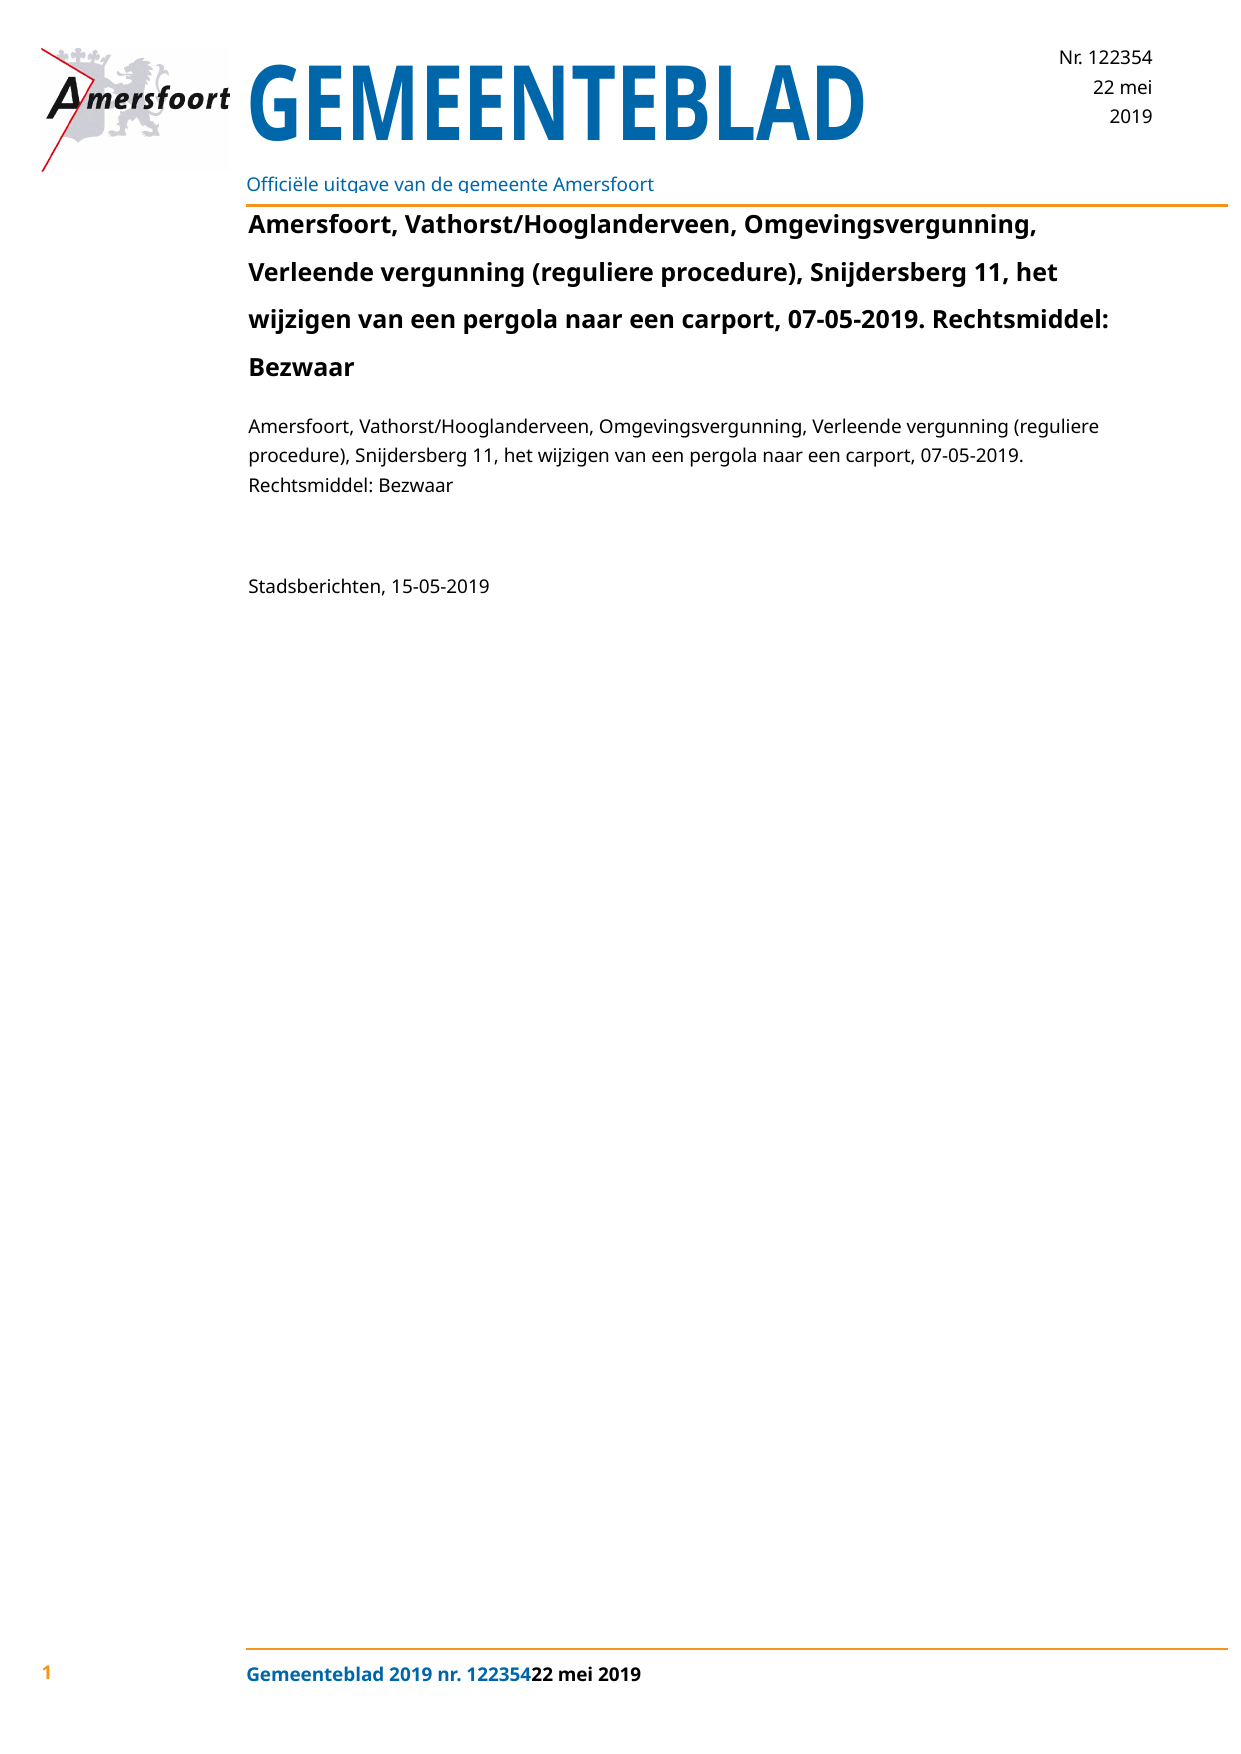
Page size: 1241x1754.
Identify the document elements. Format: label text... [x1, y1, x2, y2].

text Stadsberichten, 15-05-2019 [248, 573, 1152, 599]
text Amersfoort, Vathorst/Hooglanderveen, Omgevingsvergunning, Verleende vergunning (reguliere procedure), Snijdersberg 11, het wijzigen van een pergola naar een carport, 07-05-2019. Rechtsmiddel: Bezwaar [248, 207, 1152, 384]
picture [41, 47, 231, 172]
text Amersfoort, Vathorst/Hooglanderveen, Omgevingsvergunning, Verleende vergunning (reguliere procedure), Snijdersberg 11, het wijzigen van een pergola naar een carport, 07-05-2019. Rechtsmiddel: Bezwaar [248, 413, 1152, 498]
